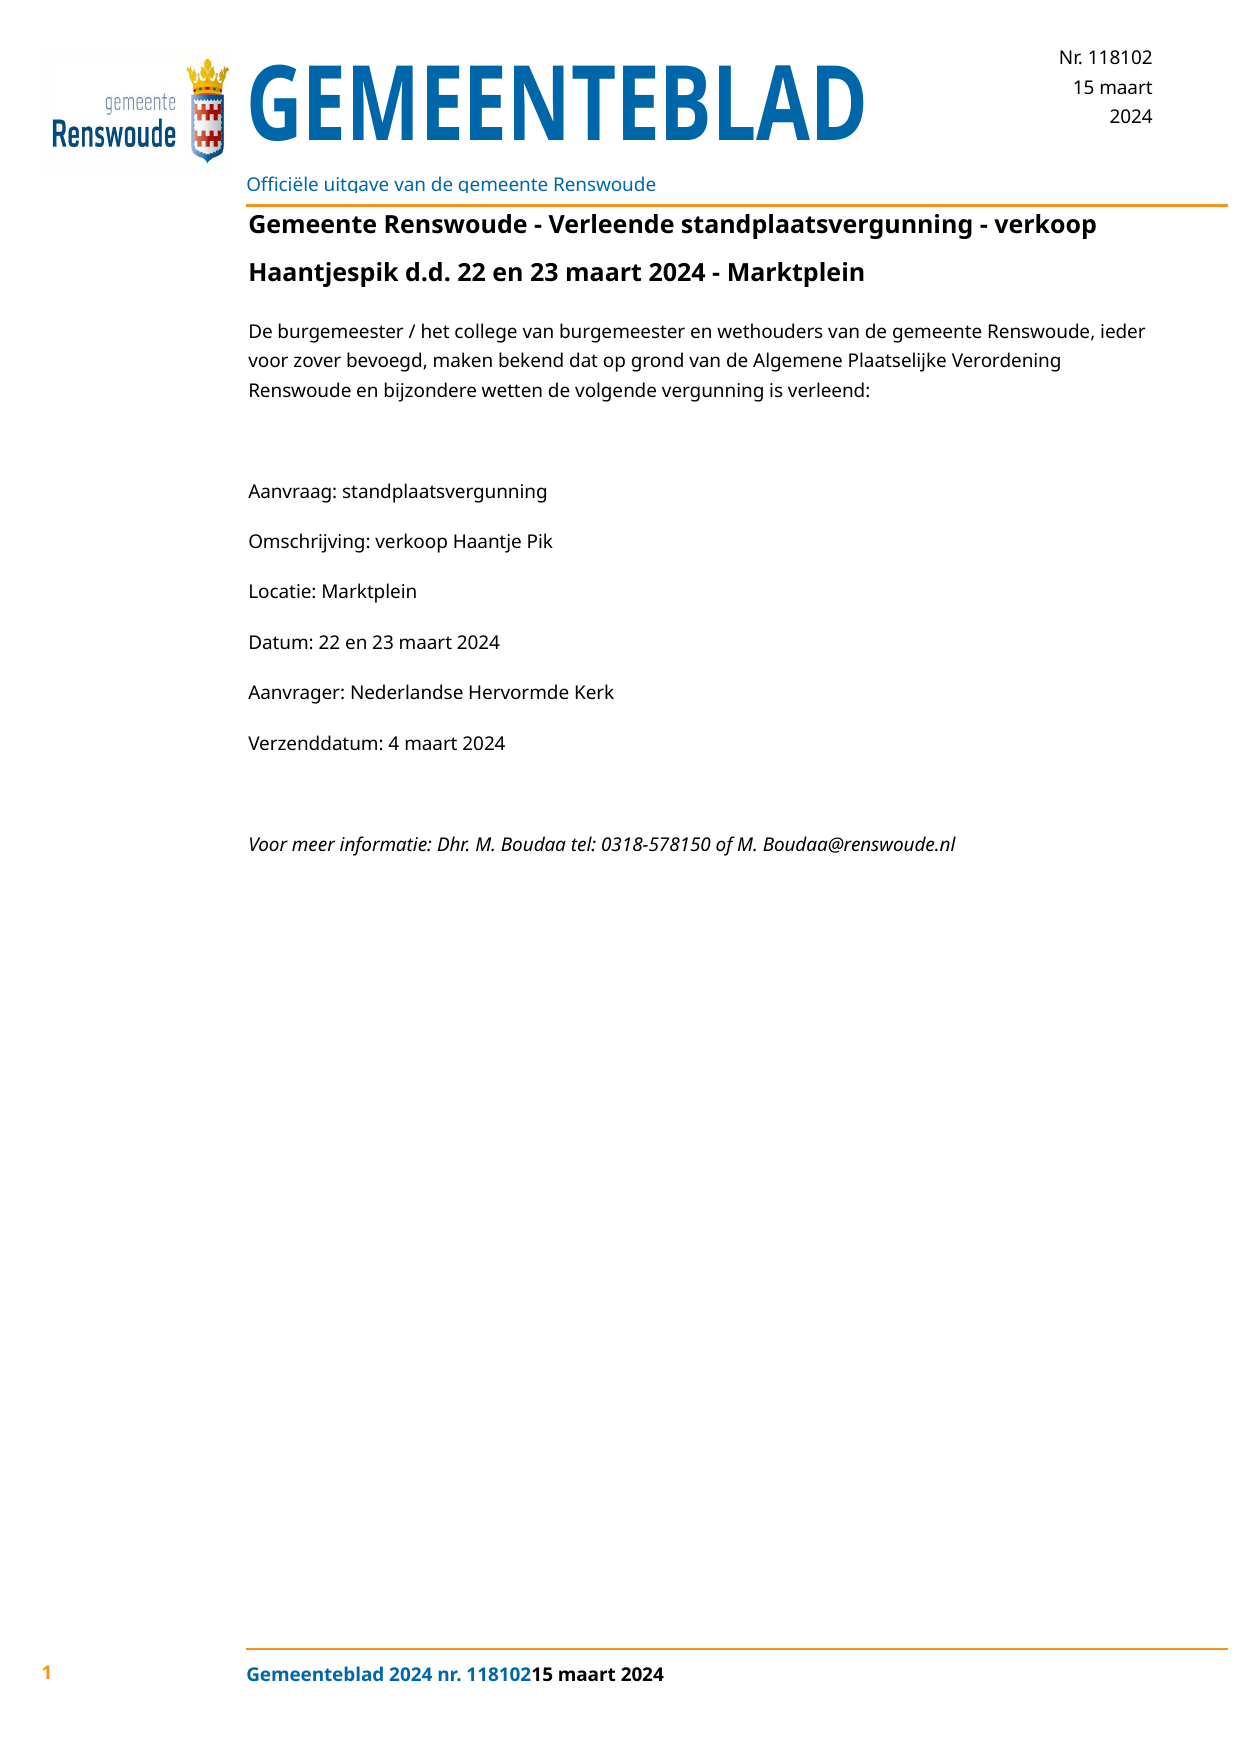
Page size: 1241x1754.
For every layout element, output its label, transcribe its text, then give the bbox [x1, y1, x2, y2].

picture [41, 47, 231, 172]
text Omschrijving: verkoop Haantje Pik [248, 528, 1152, 554]
text De burgemeester / het college van burgemeester en wethouders van de gemeente Renswoude, ieder voor zover bevoegd, maken bekend dat op grond van de Algemene Plaatselijke Verordening Renswoude en bijzondere wetten de volgende vergunning is verleend: [248, 318, 1152, 403]
text Gemeente Renswoude - Verleende standplaatsvergunning - verkoop Haantjespik d.d. 22 en 23 maart 2024 - Marktplein [248, 207, 1152, 288]
text Aanvrager: Nederlandse Hervormde Kerk [248, 679, 1152, 705]
text Verzenddatum: 4 maart 2024 [248, 730, 1152, 756]
text Voor meer informatie: Dhr. M. Boudaa tel: 0318-578150 of M. Boudaa@renswoude.nl [248, 831, 1152, 857]
text Aanvraag: standplaatsvergunning [248, 478, 1152, 504]
text Datum: 22 en 23 maart 2024 [248, 629, 1152, 655]
text Locatie: Marktplein [248, 579, 1152, 604]
